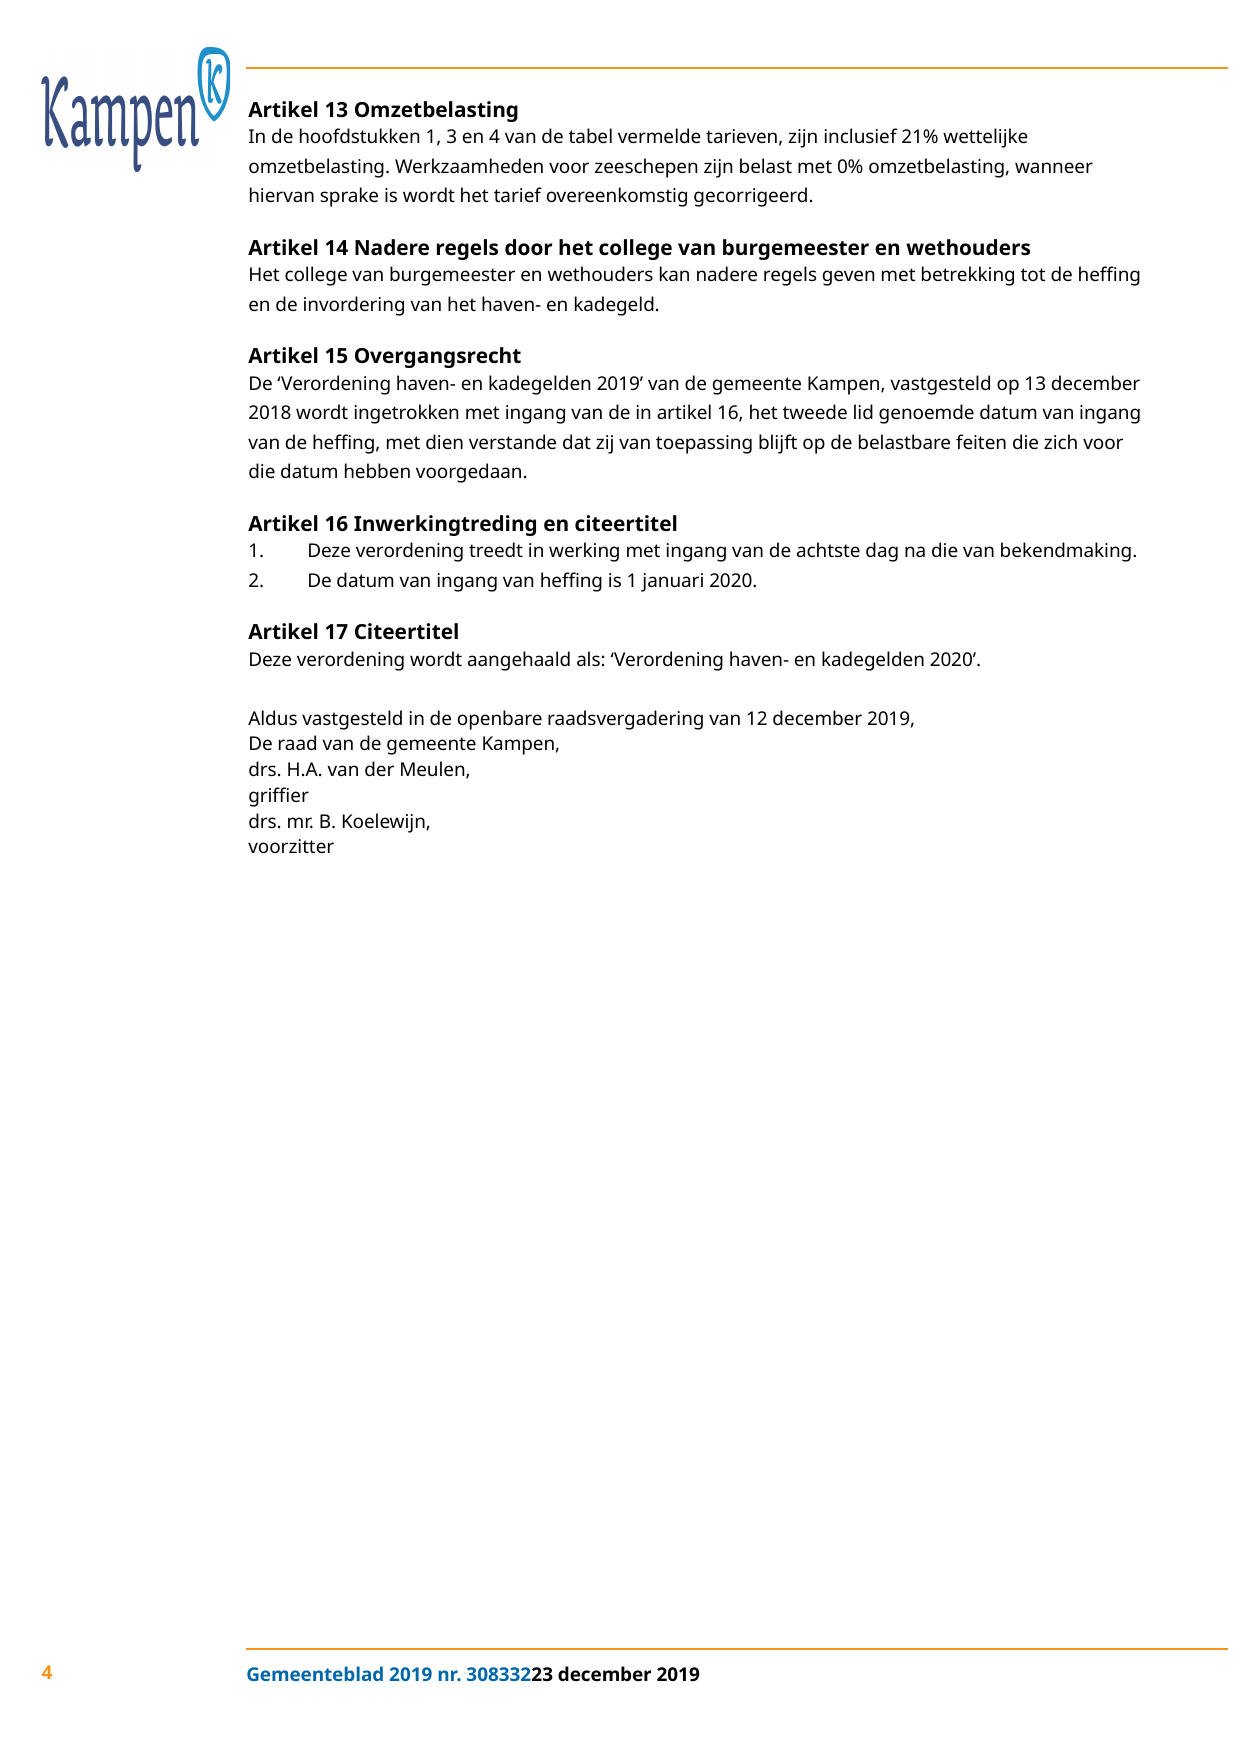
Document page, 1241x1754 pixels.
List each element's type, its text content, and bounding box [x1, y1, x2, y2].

text Artikel 17 Citeertitel [248, 617, 1152, 646]
list De datum van ingang van heffing is 1 januari 2020. [248, 567, 1152, 593]
picture [41, 47, 231, 172]
text drs. H.A. van der Meulen, [248, 756, 1152, 782]
text drs. mr. B. Koelewijn, [248, 808, 1152, 833]
text Het college van burgemeester en wethouders kan nadere regels geven met betrekking tot de heffing en de invordering van het haven- en kadegeld. [248, 261, 1152, 317]
text Artikel 13 Omzetbelasting [248, 95, 1152, 123]
list Deze verordening treedt in werking met ingang van de achtste dag na die van bekendmaking. [248, 537, 1152, 563]
text Artikel 14 Nadere regels door het college van burgemeester en wethouders [248, 233, 1152, 261]
text Artikel 15 Overgangsrecht [248, 341, 1152, 370]
text Aldus vastgesteld in de openbare raadsvergadering van 12 december 2019, [248, 705, 1152, 731]
text De ‘Verordening haven- en kadegelden 2019’ van de gemeente Kampen, vastgesteld op 13 december 2018 wordt ingetrokken met ingang van de in artikel 16, het tweede lid genoemde datum van ingang van de heffing, met dien verstande dat zij van toepassing blijft op de belastbare feiten die zich voor die datum hebben voorgedaan. [248, 370, 1152, 484]
text De raad van de gemeente Kampen, [248, 731, 1152, 756]
text voorzitter [248, 833, 1152, 859]
text griffier [248, 782, 1152, 808]
text Artikel 16 Inwerkingtreding en citeertitel [248, 509, 1152, 537]
text Deze verordening wordt aangehaald als: ‘Verordening haven- en kadegelden 2020’. [248, 646, 1152, 671]
text In de hoofdstukken 1, 3 en 4 van de tabel vermelde tarieven, zijn inclusief 21% wettelijke omzetbelasting. Werkzaamheden voor zeeschepen zijn belast met 0% omzetbelasting, wanneer hiervan sprake is wordt het tarief overeenkomstig gecorrigeerd. [248, 123, 1152, 208]
